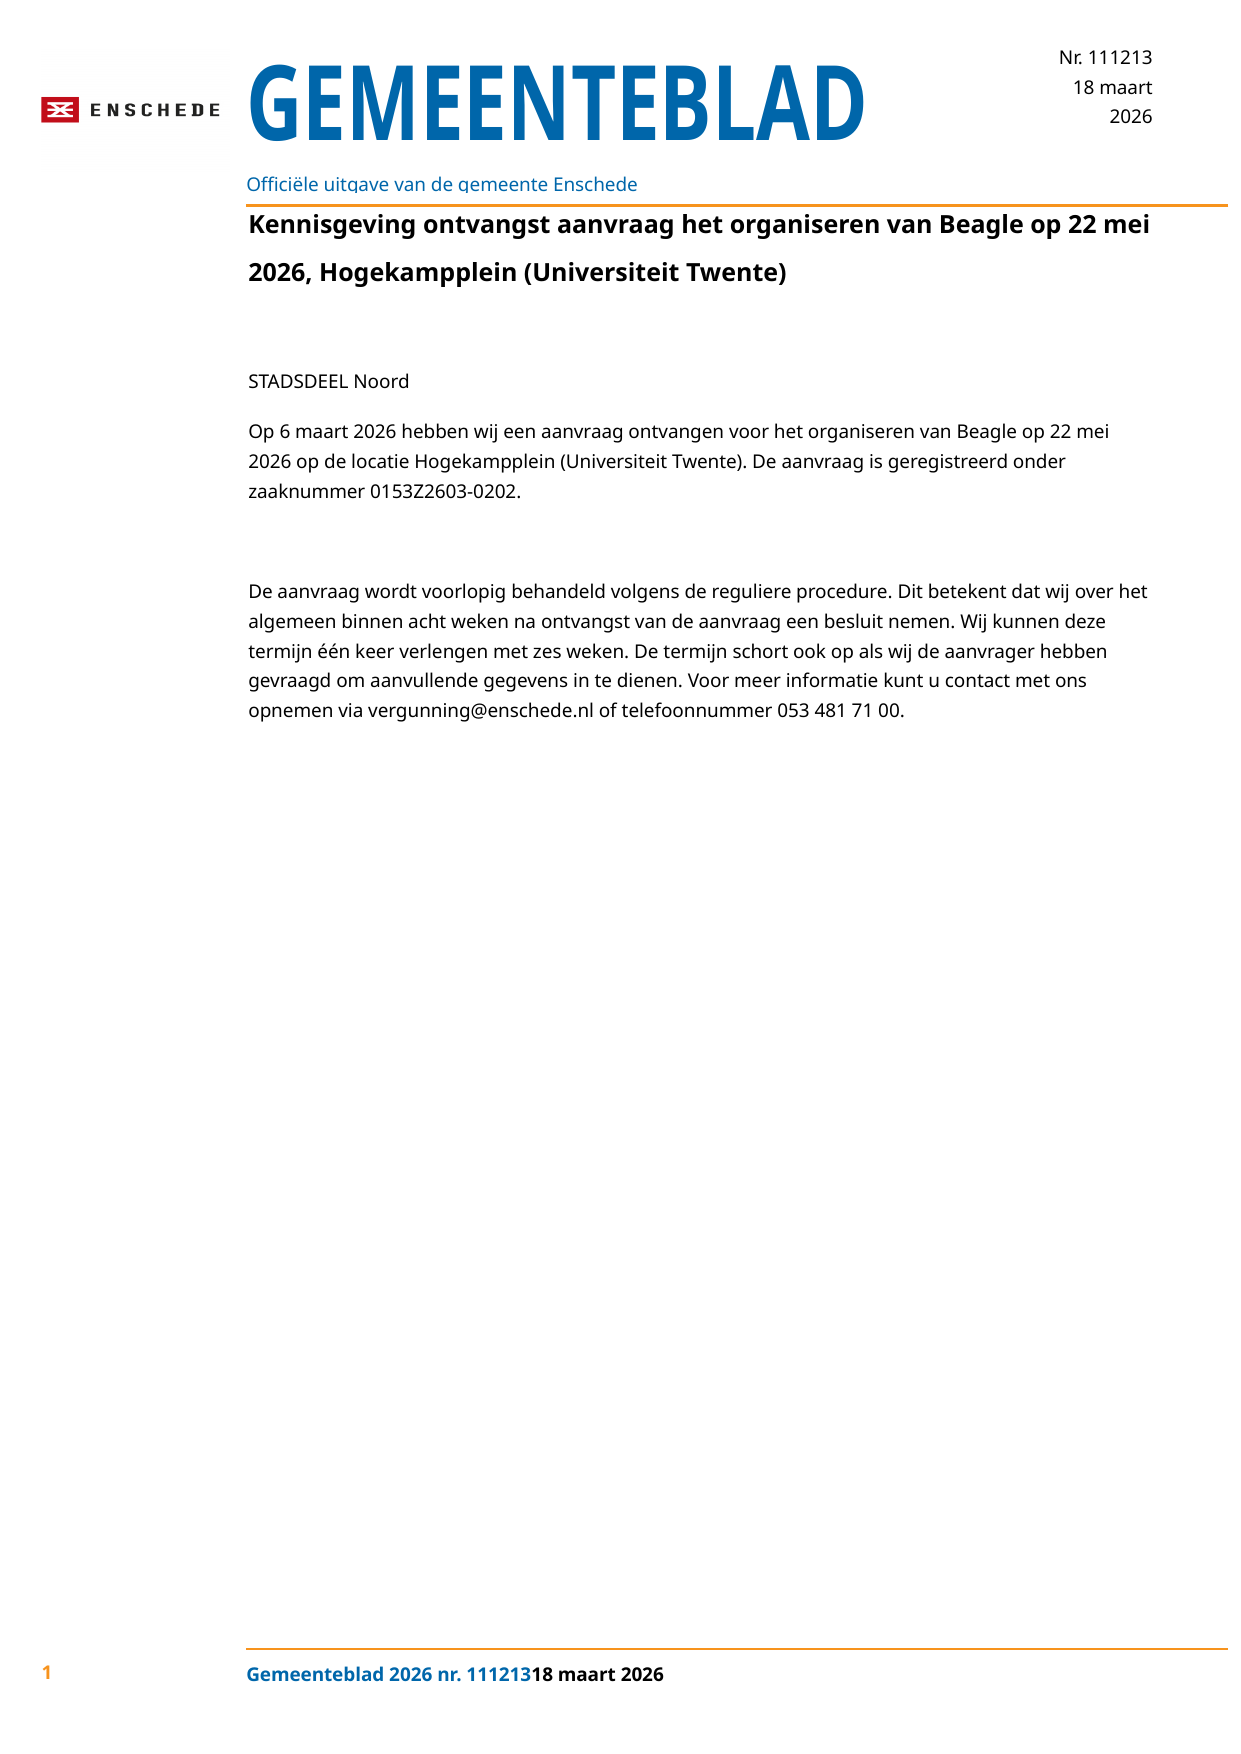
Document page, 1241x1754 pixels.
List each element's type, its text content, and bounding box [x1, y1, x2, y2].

text STADSDEEL Noord [248, 368, 1152, 394]
text Op 6 maart 2026 hebben wij een aanvraag ontvangen voor het organiseren van Beagle op 22 mei 2026 op de locatie Hogekampplein (Universiteit Twente). De aanvraag is geregistreerd onder zaaknummer 0153Z2603-0202. [248, 419, 1152, 504]
text De aanvraag wordt voorlopig behandeld volgens de reguliere procedure. Dit betekent dat wij over het algemeen binnen acht weken na ontvangst van de aanvraag een besluit nemen. Wij kunnen deze termijn één keer verlengen met zes weken. De termijn schort ook op als wij de aanvrager hebben gevraagd om aanvullende gegevens in te dienen. Voor meer informatie kunt u contact met ons opnemen via vergunning@enschede.nl of telefoonnummer 053 481 71 00. [248, 579, 1152, 723]
text Kennisgeving ontvangst aanvraag het organiseren van Beagle op 22 mei 2026, Hogekampplein (Universiteit Twente) [248, 207, 1152, 288]
picture [41, 47, 231, 172]
